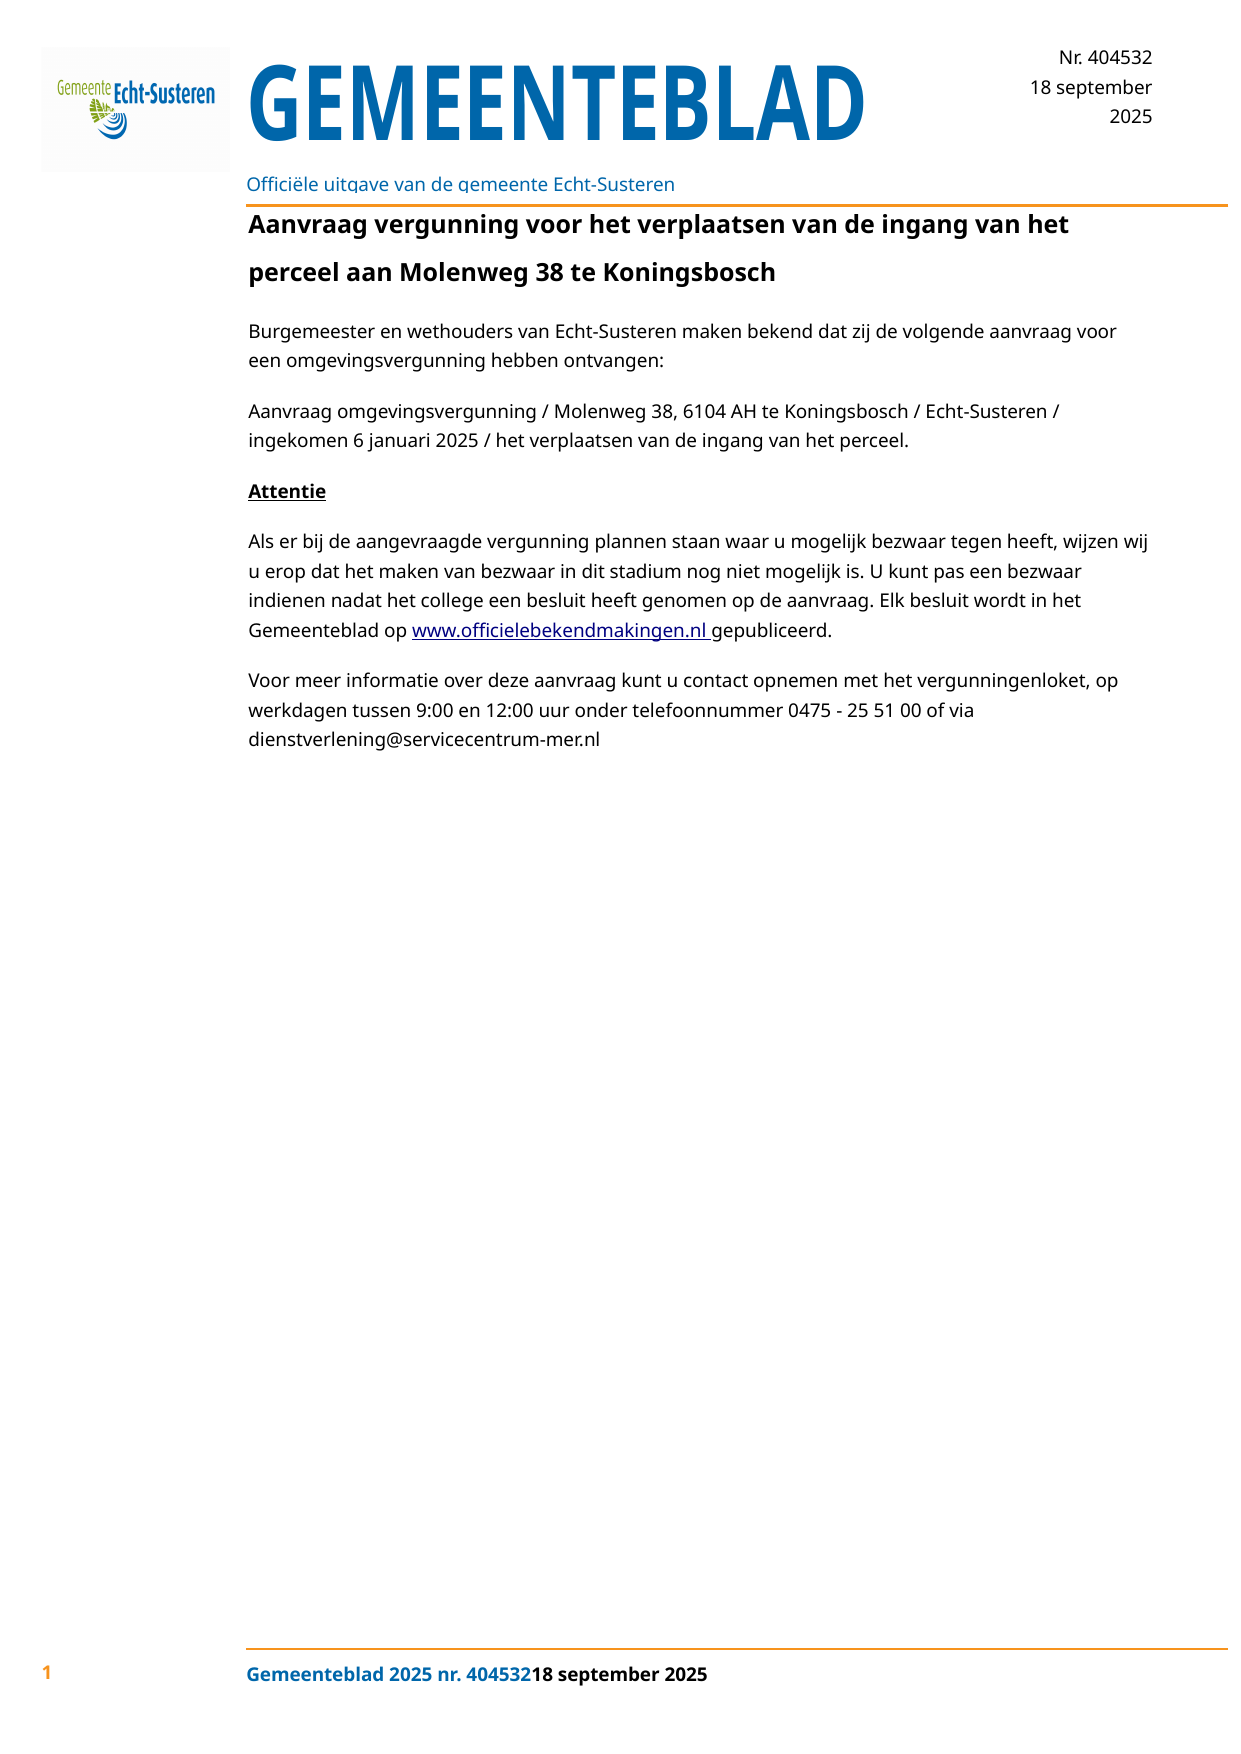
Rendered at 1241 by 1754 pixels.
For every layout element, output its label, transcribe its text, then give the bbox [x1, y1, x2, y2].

text Aanvraag vergunning voor het verplaatsen van de ingang van het perceel aan Molenweg 38 te Koningsbosch [248, 207, 1152, 288]
text Voor meer informatie over deze aanvraag kunt u contact opnemen met het vergunningenloket, op werkdagen tussen 9:00 en 12:00 uur onder telefoonnummer 0475 - 25 51 00 of via dienstverlening@servicecentrum-mer.nl [248, 667, 1152, 752]
text Als er bij de aangevraagde vergunning plannen staan waar u mogelijk bezwaar tegen heeft, wijzen wij u erop dat het maken van bezwaar in dit stadium nog niet mogelijk is. U kunt pas een bezwaar indienen nadat het college een besluit heeft genomen op de aanvraag. Elk besluit wordt in het Gemeenteblad op www.officielebekendmakingen.nl gepubliceerd. [248, 528, 1152, 643]
text Aanvraag omgevingsvergunning / Molenweg 38, 6104 AH te Koningsbosch / Echt-Susteren / ingekomen 6 januari 2025 / het verplaatsen van de ingang van het perceel. [248, 398, 1152, 453]
text Attentie [248, 478, 1152, 504]
text Burgemeester en wethouders van Echt-Susteren maken bekend dat zij de volgende aanvraag voor een omgevingsvergunning hebben ontvangen: [248, 318, 1152, 373]
picture [41, 47, 231, 172]
